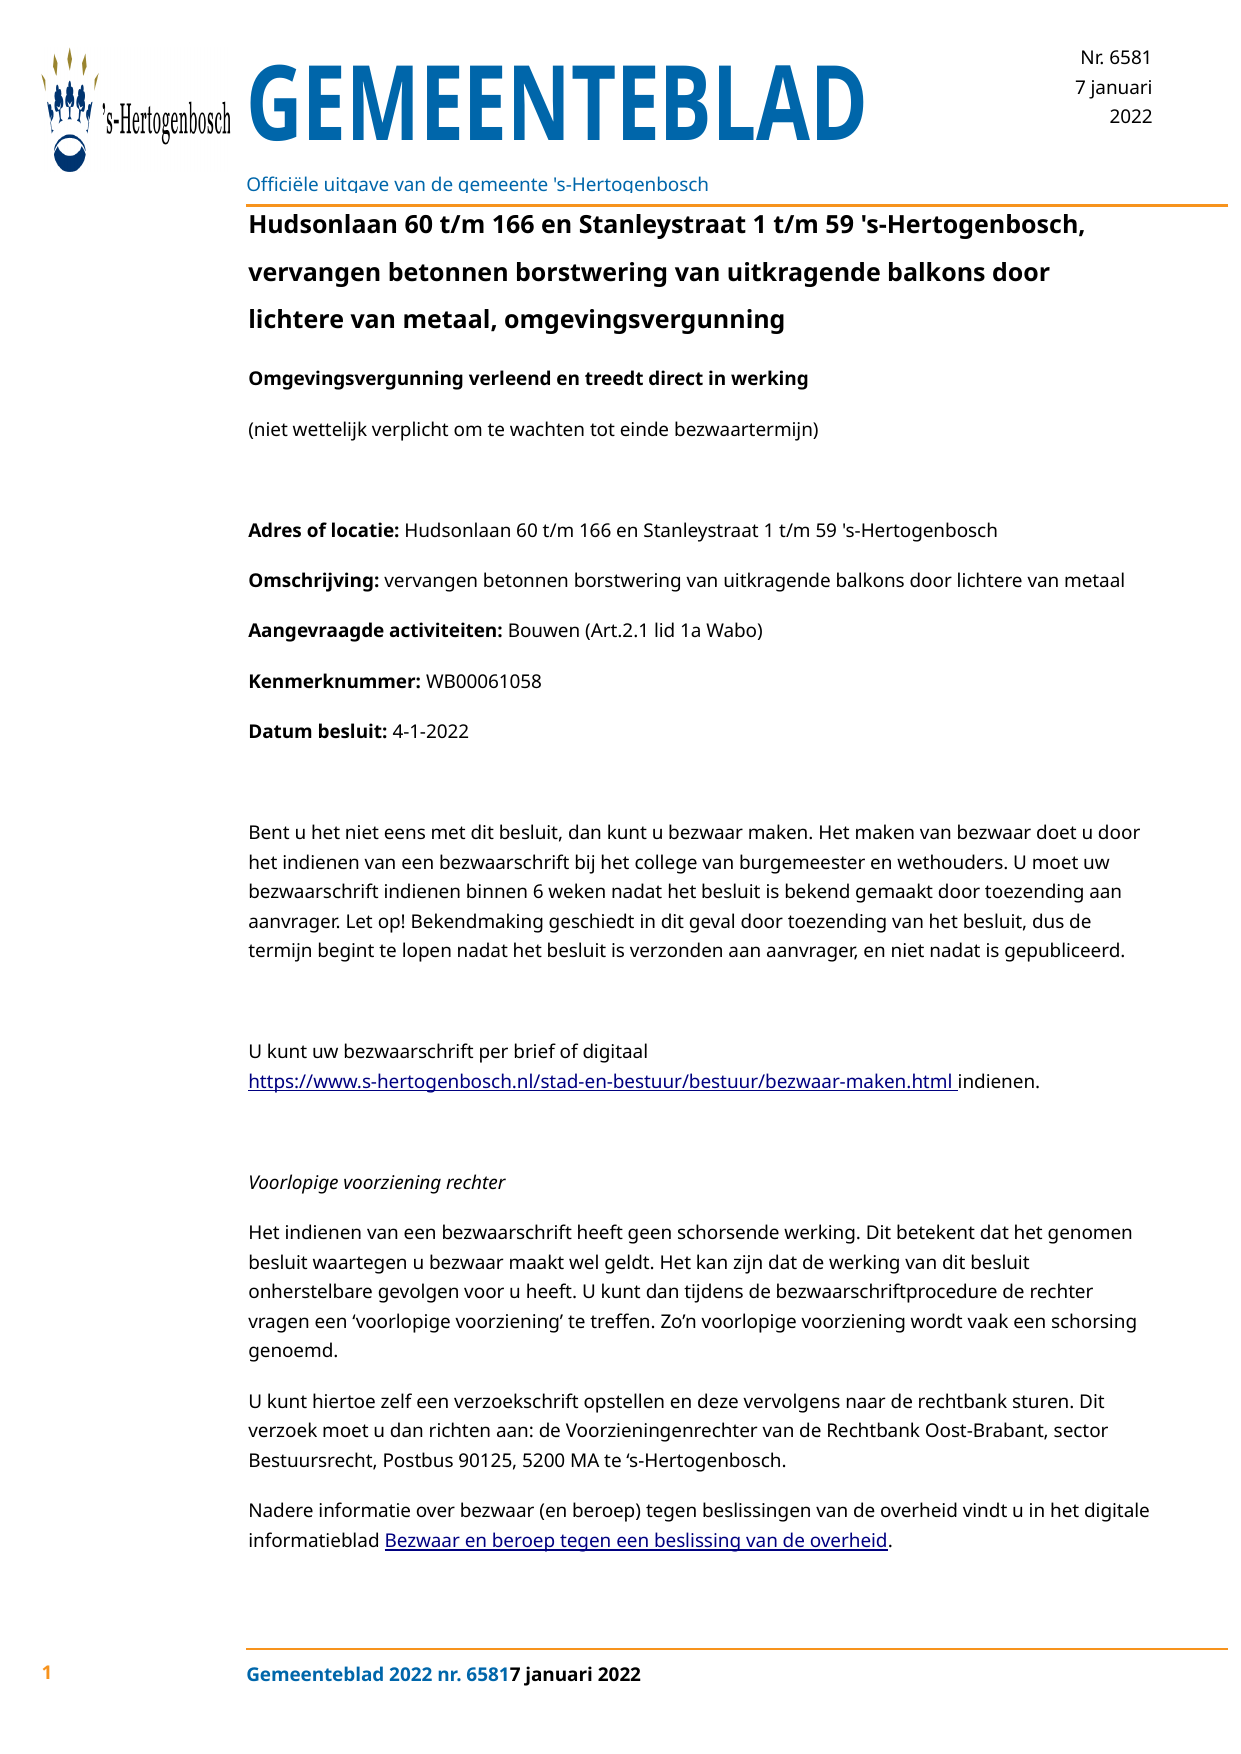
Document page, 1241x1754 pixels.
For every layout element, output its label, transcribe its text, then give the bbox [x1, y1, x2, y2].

text Aangevraagde activiteiten: Bouwen (Art.2.1 lid 1a Wabo) [248, 618, 1152, 643]
text (niet wettelijk verplicht om te wachten tot einde bezwaartermijn) [248, 416, 1152, 442]
text Bent u het niet eens met dit besluit, dan kunt u bezwaar maken. Het maken van bezwaar doet u door het indienen van een bezwaarschrift bij het college van burgemeester en wethouders. U moet uw bezwaarschrift indienen binnen 6 weken nadat het besluit is bekend gemaakt door toezending aan aanvrager. Let op! Bekendmaking geschiedt in dit geval door toezending van het besluit, dus de termijn begint te lopen nadat het besluit is verzonden aan aanvrager, en niet nadat is gepubliceerd. [248, 819, 1152, 963]
text Voorlopige voorziening rechter [248, 1169, 1152, 1194]
text Omgevingsvergunning verleend en treedt direct in werking [248, 366, 1152, 391]
text Omschrijving: vervangen betonnen borstwering van uitkragende balkons door lichtere van metaal [248, 567, 1152, 593]
text Nadere informatie over bezwaar (en beroep) tegen beslissingen van de overheid vindt u in het digitale informatieblad Bezwaar en beroep tegen een beslissing van de overheid. [248, 1498, 1152, 1553]
text Datum besluit: 4-1-2022 [248, 718, 1152, 744]
text Adres of locatie: Hudsonlaan 60 t/m 166 en Stanleystraat 1 t/m 59 's-Hertogenbosch [248, 517, 1152, 542]
text Hudsonlaan 60 t/m 166 en Stanleystraat 1 t/m 59 's-Hertogenbosch, vervangen betonnen borstwering van uitkragende balkons door lichtere van metaal, omgevingsvergunning [248, 207, 1152, 336]
text U kunt hiertoe zelf een verzoekschrift opstellen en deze vervolgens naar de rechtbank sturen. Dit verzoek moet u dan richten aan: de Voorzieningenrechter van de Rechtbank Oost-Brabant, sector Bestuursrecht, Postbus 90125, 5200 MA te ‘s-Hertogenbosch. [248, 1388, 1152, 1473]
text U kunt uw bezwaarschrift per brief of digitaal https://www.s-hertogenbosch.nl/stad-en-bestuur/bestuur/bezwaar-maken.html indienen. [248, 1038, 1152, 1094]
text Het indienen van een bezwaarschrift heeft geen schorsende werking. Dit betekent dat het genomen besluit waartegen u bezwaar maakt wel geldt. Het kan zijn dat de werking van dit besluit onherstelbare gevolgen voor u heeft. U kunt dan tijdens de bezwaarschriftprocedure de rechter vragen een ‘voorlopige voorziening’ te treffen. Zo’n voorlopige voorziening wordt vaak een schorsing genoemd. [248, 1219, 1152, 1363]
text Kenmerknummer: WB00061058 [248, 668, 1152, 694]
picture [41, 47, 231, 172]
